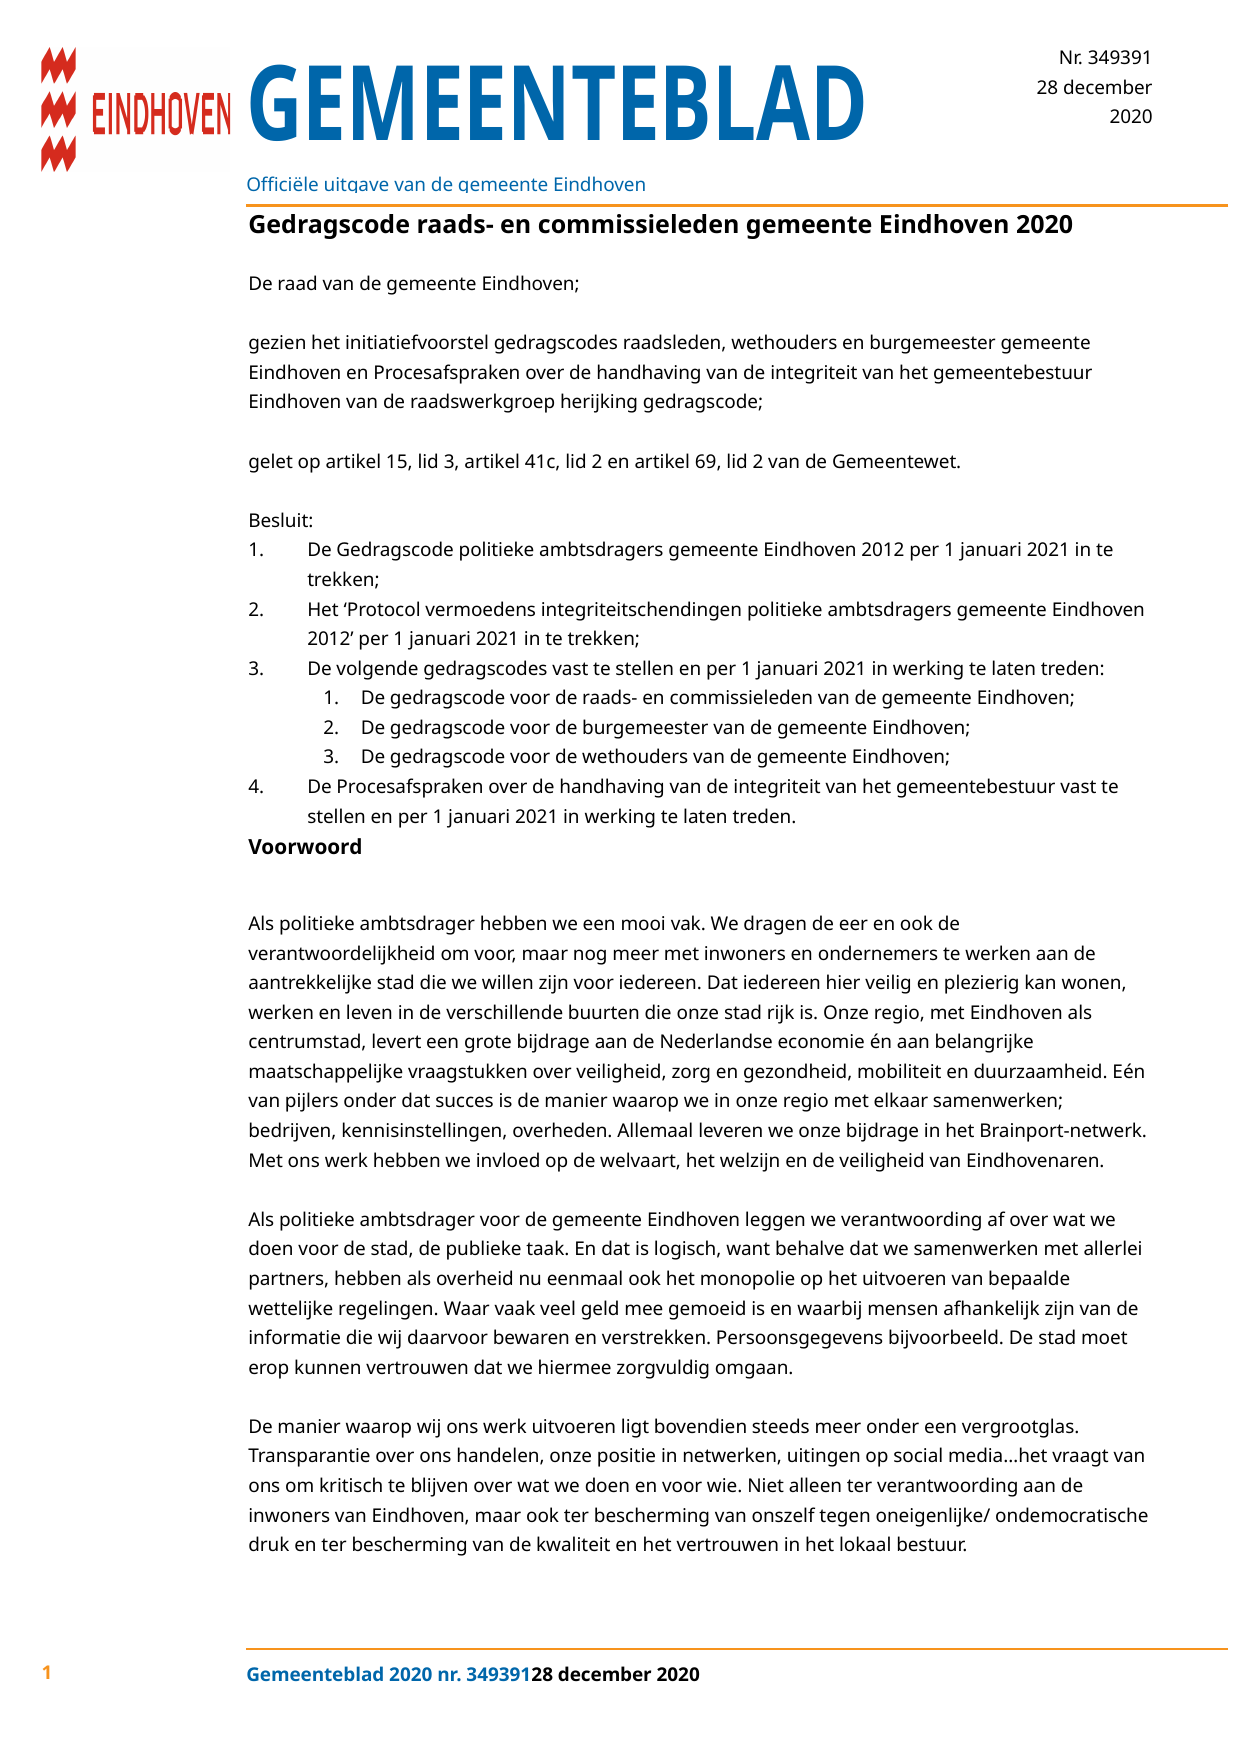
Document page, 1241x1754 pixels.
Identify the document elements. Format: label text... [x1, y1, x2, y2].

list De Procesafspraken over de handhaving van de integriteit van het gemeentebestuur vast te stellen en per 1 januari 2021 in werking te laten treden. [248, 773, 1152, 828]
list De Gedragscode politieke ambtsdragers gemeente Eindhoven 2012 per 1 januari 2021 in te trekken; [248, 537, 1152, 592]
text gelet op artikel 15, lid 3, artikel 41c, lid 2 en artikel 69, lid 2 van de Gemeentewet. [248, 448, 1152, 473]
list De volgende gedragscodes vast te stellen en per 1 januari 2021 in werking te laten treden: [248, 655, 1152, 681]
text Als politieke ambtsdrager voor de gemeente Eindhoven leggen we verantwoording af over wat we doen voor de stad, de publieke taak. En dat is logisch, want behalve dat we samenwerken met allerlei partners, hebben als overheid nu eenmaal ook het monopolie op het uitvoeren van bepaalde wettelijke regelingen. Waar vaak veel geld mee gemoeid is en waarbij mensen afhankelijk zijn van de informatie die wij daarvoor bewaren en verstrekken. Persoonsgegevens bijvoorbeeld. De stad moet erop kunnen vertrouwen dat we hiermee zorgvuldig omgaan. [248, 1206, 1152, 1379]
text Gedragscode raads- en commissieleden gemeente Eindhoven 2020 [248, 207, 1152, 241]
text Als politieke ambtsdrager hebben we een mooi vak. We dragen de eer en ook de verantwoordelijkheid om voor, maar nog meer met inwoners en ondernemers te werken aan de aantrekkelijke stad die we willen zijn voor iedereen. Dat iedereen hier veilig en plezierig kan wonen, werken en leven in de verschillende buurten die onze stad rijk is. Onze regio, met Eindhoven als centrumstad, levert een grote bijdrage aan de Nederlandse economie én aan belangrijke maatschappelijke vraagstukken over veiligheid, zorg en gezondheid, mobiliteit en duurzaamheid. Eén van pijlers onder dat succes is de manier waarop we in onze regio met elkaar samenwerken; bedrijven, kennisinstellingen, overheden. Allemaal leveren we onze bijdrage in het Brainport-netwerk. Met ons werk hebben we invloed op de welvaart, het welzijn en de veiligheid van Eindhovenaren. [248, 910, 1152, 1172]
text Besluit: [248, 507, 1152, 533]
list Het ‘Protocol vermoedens integriteitschendingen politieke ambtsdragers gemeente Eindhoven 2012’ per 1 januari 2021 in te trekken; [248, 596, 1152, 651]
text Voorwoord [248, 832, 1152, 861]
text gezien het initiatiefvoorstel gedragscodes raadsleden, wethouders en burgemeester gemeente Eindhoven en Procesafspraken over de handhaving van de integriteit van het gemeentebestuur Eindhoven van de raadswerkgroep herijking gedragscode; [248, 329, 1152, 414]
list De gedragscode voor de wethouders van de gemeente Eindhoven; [323, 744, 1152, 769]
picture [41, 47, 231, 172]
text De raad van de gemeente Eindhoven; [248, 270, 1152, 296]
list De gedragscode voor de burgemeester van de gemeente Eindhoven; [323, 714, 1152, 740]
text De manier waarop wij ons werk uitvoeren ligt bovendien steeds meer onder een vergrootglas. Transparantie over ons handelen, onze positie in netwerken, uitingen op social media…het vraagt van ons om kritisch te blijven over wat we doen en voor wie. Niet alleen ter verantwoording aan de inwoners van Eindhoven, maar ook ter bescherming van onszelf tegen oneigenlijke/ ondemocratische druk en ter bescherming van de kwaliteit en het vertrouwen in het lokaal bestuur. [248, 1413, 1152, 1557]
list De gedragscode voor de raads- en commissieleden van de gemeente Eindhoven; [323, 684, 1152, 710]
